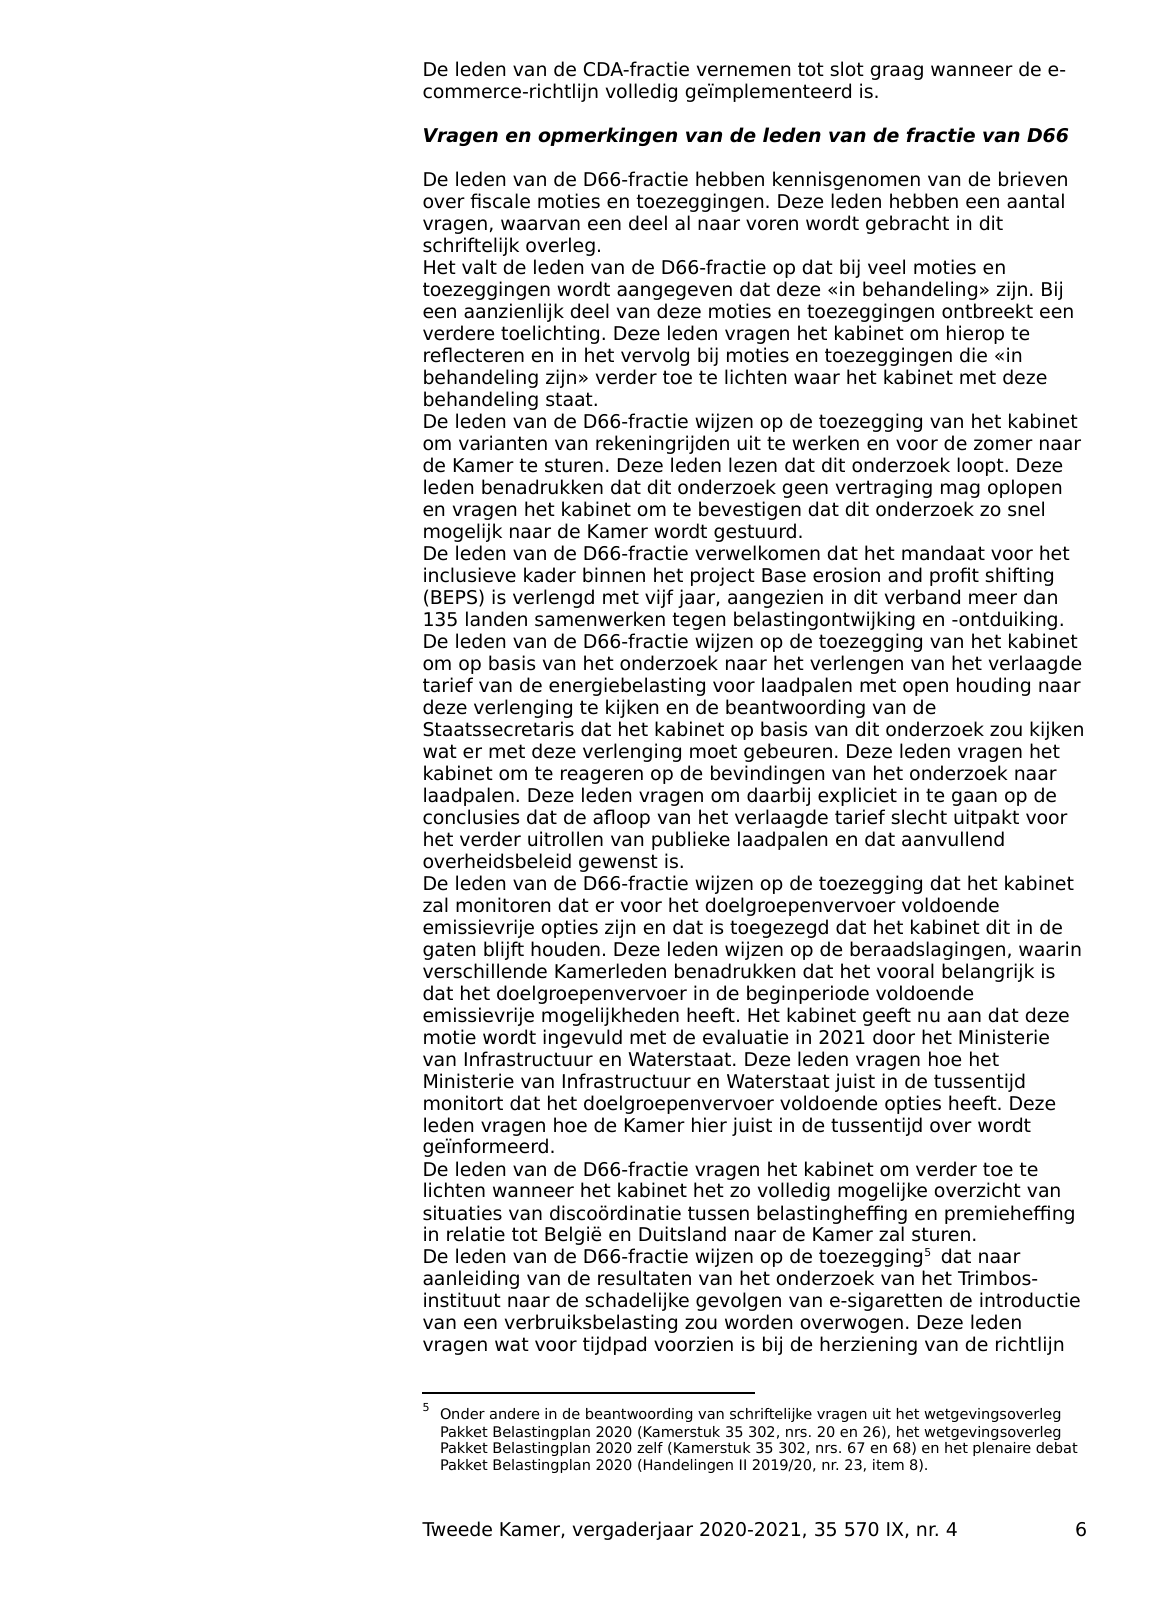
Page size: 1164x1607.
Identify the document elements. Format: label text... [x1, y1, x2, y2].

text De leden van de CDA-fractie vernemen tot slot graag wanneer de e-commerce-richtlijn volledig geïmplementeerd is. [422, 59, 1087, 103]
text De leden van de D66-fractie hebben kennisgenomen van de brieven over fiscale moties en toezeggingen. Deze leden hebben een aantal vragen, waarvan een deel al naar voren wordt gebracht in dit schriftelijk overleg. [422, 169, 1087, 257]
text De leden van de D66-fractie wijzen op de toezegging dat naar aanleiding van de resultaten van het onderzoek van het Trimbos-instituut naar de schadelijke gevolgen van e-sigaretten de introductie van een verbruiksbelasting zou worden overwogen. Deze leden vragen wat voor tijdpad voorzien is bij de herziening van de richtlijn [422, 1246, 1087, 1356]
text De leden van de D66-fractie wijzen op de toezegging dat het kabinet zal monitoren dat er voor het doelgroepenvervoer voldoende emissievrije opties zijn en dat is toegezegd dat het kabinet dit in de gaten blijft houden. Deze leden wijzen op de beraadslagingen, waarin verschillende Kamerleden benadrukken dat het vooral belangrijk is dat het doelgroepenvervoer in de beginperiode voldoende emissievrije mogelijkheden heeft. Het kabinet geeft nu aan dat deze motie wordt ingevuld met de evaluatie in 2021 door het Ministerie van Infrastructuur en Waterstaat. Deze leden vragen hoe het Ministerie van Infrastructuur en Waterstaat juist in de tussentijd monitort dat het doelgroepenvervoer voldoende opties heeft. Deze leden vragen hoe de Kamer hier juist in de tussentijd over wordt geïnformeerd. [422, 873, 1087, 1158]
text De leden van de D66-fractie verwelkomen dat het mandaat voor het inclusieve kader binnen het project Base erosion and profit shifting (BEPS) is verlengd met vijf jaar, aangezien in dit verband meer dan 135 landen samenwerken tegen belastingontwijking en -ontduiking. [422, 543, 1087, 631]
text De leden van de D66-fractie wijzen op de toezegging van het kabinet om op basis van het onderzoek naar het verlengen van het verlaagde tarief van de energiebelasting voor laadpalen met open houding naar deze verlenging te kijken en de beantwoording van de Staatssecretaris dat het kabinet op basis van dit onderzoek zou kijken wat er met deze verlenging moet gebeuren. Deze leden vragen het kabinet om te reageren op de bevindingen van het onderzoek naar laadpalen. Deze leden vragen om daarbij expliciet in te gaan op de conclusies dat de afloop van het verlaagde tarief slecht uitpakt voor het verder uitrollen van publieke laadpalen en dat aanvullend overheidsbeleid gewenst is. [422, 631, 1087, 873]
subtitle Vragen en opmerkingen van de leden van de fractie van D66 [422, 125, 1087, 147]
text Onder andere in de beantwoording van schriftelijke vragen uit het wetgevingsoverleg Pakket Belastingplan 2020 (Kamerstuk 35 302, nrs. 20 en 26), het wetgevingsoverleg Pakket Belastingplan 2020 zelf (Kamerstuk 35 302, nrs. 67 en 68) en het plenaire debat Pakket Belastingplan 2020 (Handelingen II 2019/20, nr. 23, item 8). [422, 1402, 1087, 1474]
text De leden van de D66-fractie vragen het kabinet om verder toe te lichten wanneer het kabinet het zo volledig mogelijke overzicht van situaties van discoördinatie tussen belastingheffing en premieheffing in relatie tot België en Duitsland naar de Kamer zal sturen. [422, 1158, 1087, 1246]
text Het valt de leden van de D66-fractie op dat bij veel moties en toezeggingen wordt aangegeven dat deze «in behandeling» zijn. Bij een aanzienlijk deel van deze moties en toezeggingen ontbreekt een verdere toelichting. Deze leden vragen het kabinet om hierop te reflecteren en in het vervolg bij moties en toezeggingen die «in behandeling zijn» verder toe te lichten waar het kabinet met deze behandeling staat. [422, 257, 1087, 411]
text De leden van de D66-fractie wijzen op de toezegging van het kabinet om varianten van rekeningrijden uit te werken en voor de zomer naar de Kamer te sturen. Deze leden lezen dat dit onderzoek loopt. Deze leden benadrukken dat dit onderzoek geen vertraging mag oplopen en vragen het kabinet om te bevestigen dat dit onderzoek zo snel mogelijk naar de Kamer wordt gestuurd. [422, 411, 1087, 543]
